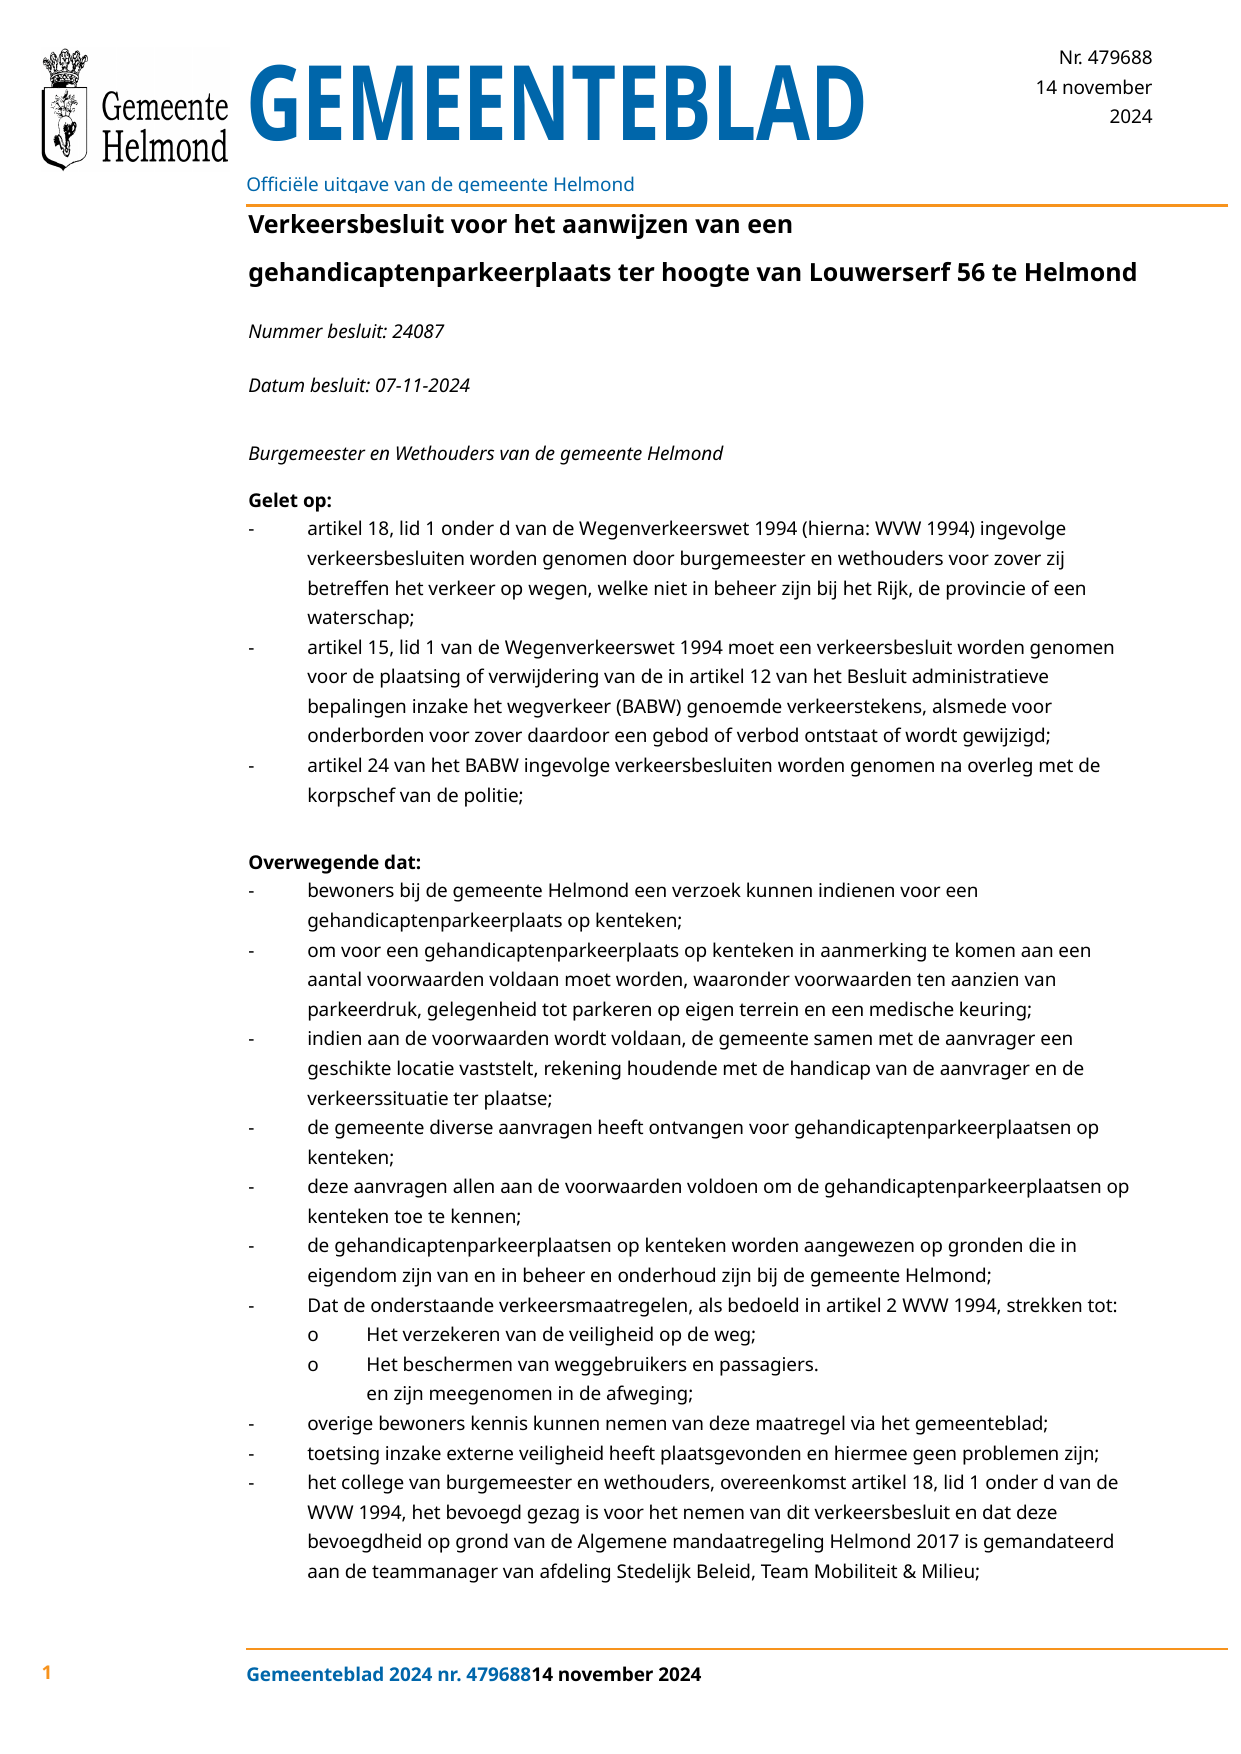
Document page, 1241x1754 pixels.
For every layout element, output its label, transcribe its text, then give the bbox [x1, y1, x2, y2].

list het college van burgemeester en wethouders, overeenkomst artikel 18, lid 1 onder d van de WVW 1994, het bevoegd gezag is voor het nemen van dit verkeersbesluit en dat deze bevoegdheid op grond van de Algemene mandaatregeling Helmond 2017 is gemandateerd aan de teammanager van afdeling Stedelijk Beleid, Team Mobiliteit & Milieu; [248, 1469, 1152, 1584]
text Overwegende dat: [248, 849, 1152, 875]
text Nummer besluit: 24087 [248, 318, 1152, 344]
picture [41, 47, 231, 172]
list artikel 18, lid 1 onder d van de Wegenverkeerswet 1994 (hierna: WVW 1994) ingevolge verkeersbesluiten worden genomen door burgemeester en wethouders voor zover zij betreffen het verkeer op wegen, welke niet in beheer zijn bij het Rijk, de provincie of een waterschap; [248, 516, 1152, 630]
list de gehandicaptenparkeerplaatsen op kenteken worden aangewezen op gronden die in eigendom zijn van en in beheer en onderhoud zijn bij de gemeente Helmond; [248, 1233, 1152, 1288]
text Verkeersbesluit voor het aanwijzen van een gehandicaptenparkeerplaats ter hoogte van Louwerserf 56 te Helmond [248, 207, 1152, 288]
list bewoners bij de gemeente Helmond een verzoek kunnen indienen voor een gehandicaptenparkeerplaats op kenteken; [248, 878, 1152, 933]
list Het beschermen van weggebruikers en passagiers. [307, 1351, 1152, 1377]
list om voor een gehandicaptenparkeerplaats op kenteken in aanmerking te komen aan een aantal voorwaarden voldaan moet worden, waaronder voorwaarden ten aanzien van parkeerdruk, gelegenheid tot parkeren op eigen terrein en een medische keuring; [248, 937, 1152, 1022]
list indien aan de voorwaarden wordt voldaan, de gemeente samen met de aanvrager een geschikte locatie vaststelt, rekening houdende met de handicap van de aanvrager en de verkeerssituatie ter plaatse; [248, 1026, 1152, 1111]
list de gemeente diverse aanvragen heeft ontvangen voor gehandicaptenparkeerplaatsen op kenteken; [248, 1114, 1152, 1170]
text Gelet op: [248, 487, 1152, 513]
list artikel 24 van het BABW ingevolge verkeersbesluiten worden genomen na overleg met de korpschef van de politie; [248, 752, 1152, 808]
list overige bewoners kennis kunnen nemen van deze maatregel via het gemeenteblad; [248, 1410, 1152, 1436]
list Het verzekeren van de veiligheid op de weg; [307, 1321, 1152, 1347]
list deze aanvragen allen aan de voorwaarden voldoen om de gehandicaptenparkeerplaatsen op kenteken toe te kennen; [248, 1173, 1152, 1229]
text Datum besluit: 07-11-2024 [248, 372, 1152, 398]
list en zijn meegenomen in de afweging; [307, 1381, 1152, 1406]
list artikel 15, lid 1 van de Wegenverkeerswet 1994 moet een verkeersbesluit worden genomen voor de plaatsing of verwijdering van de in artikel 12 van het Besluit administratieve bepalingen inzake het wegverkeer (BABW) genoemde verkeerstekens, alsmede voor onderborden voor zover daardoor een gebod of verbod ontstaat of wordt gewijzigd; [248, 634, 1152, 748]
list toetsing inzake externe veiligheid heeft plaatsgevonden en hiermee geen problemen zijn; [248, 1440, 1152, 1466]
list Dat de onderstaande verkeersmaatregelen, als bedoeld in artikel 2 WVW 1994, strekken tot: [248, 1292, 1152, 1318]
text Burgemeester en Wethouders van de gemeente Helmond [248, 440, 1152, 465]
